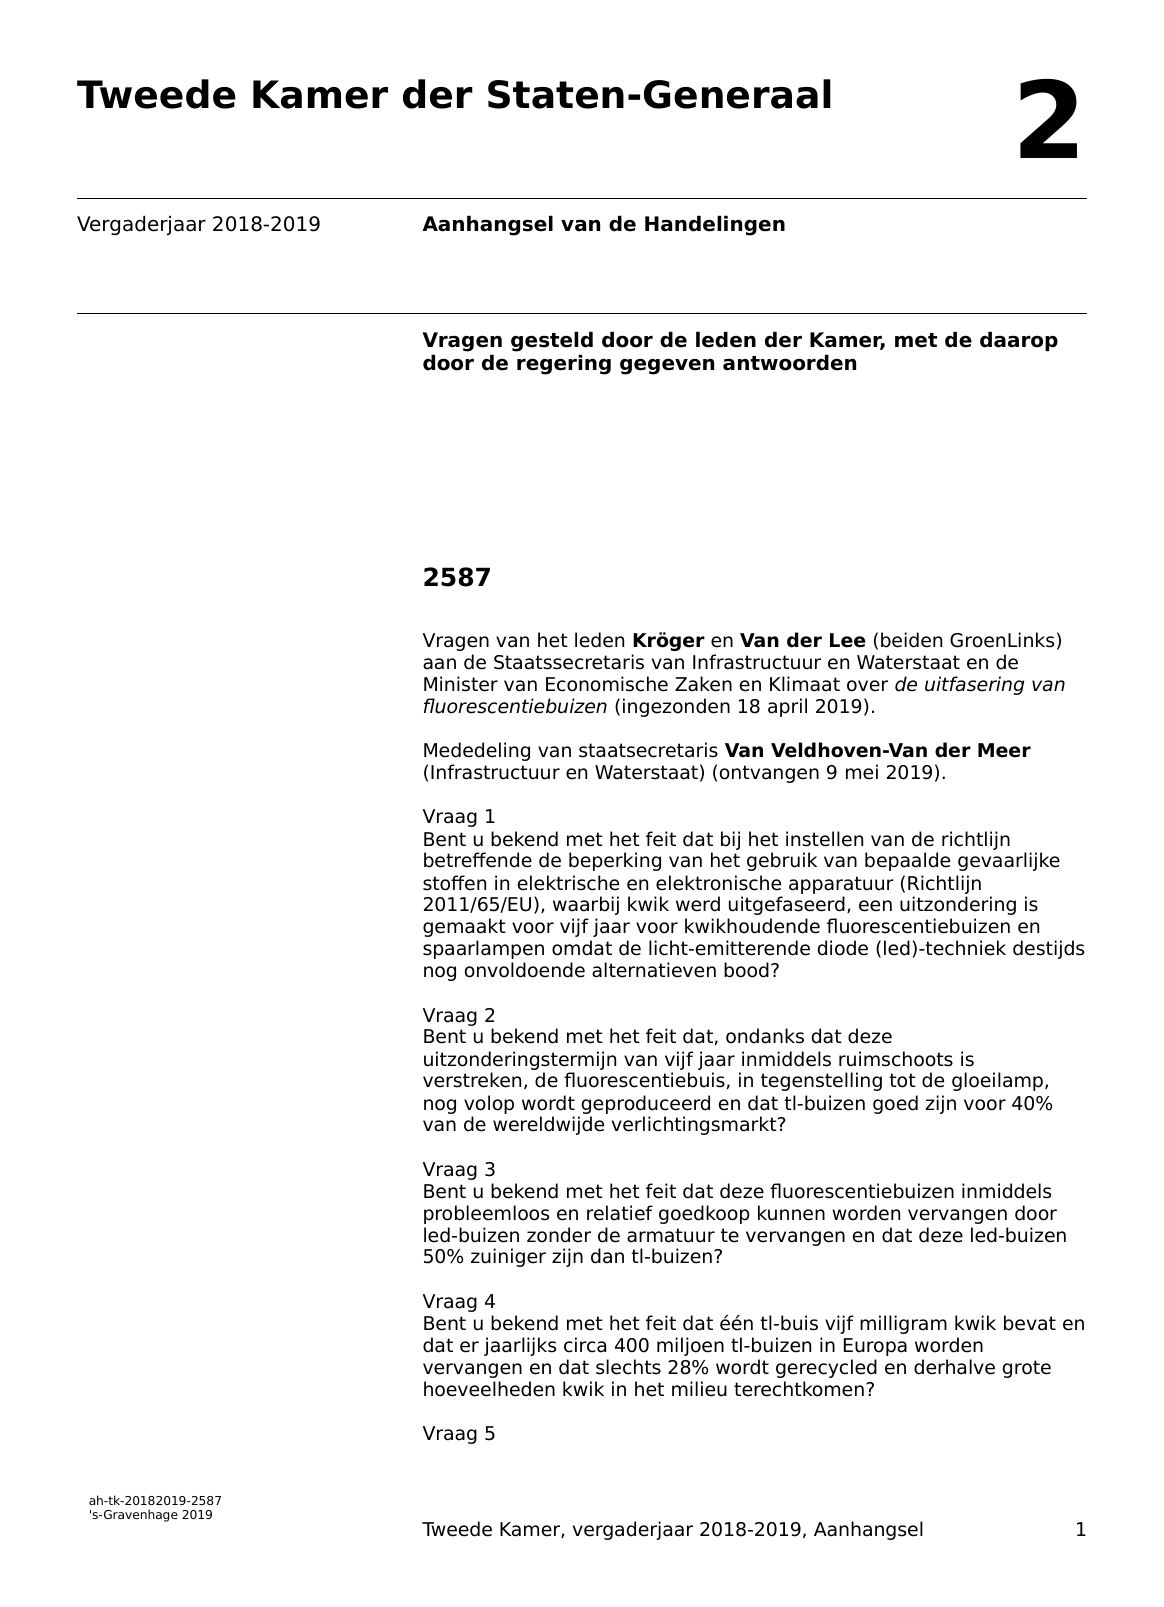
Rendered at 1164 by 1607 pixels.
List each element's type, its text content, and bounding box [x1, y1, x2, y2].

text Bent u bekend met het feit dat deze fluorescentiebuizen inmiddels probleemloos en relatief goedkoop kunnen worden vervangen door led-buizen zonder de armatuur te vervangen en dat deze led-buizen 50% zuiniger zijn dan tl-buizen? [422, 1181, 1087, 1268]
text Vraag 1 [422, 806, 1087, 828]
text Vraag 4 [422, 1291, 1087, 1313]
text 's-Gravenhage 2019 [88, 1508, 323, 1522]
table_cell Aanhangsel van de Handelingen [422, 199, 1087, 313]
text 2587 [422, 563, 1087, 592]
table_cell [77, 314, 422, 375]
table_header 2 [886, 59, 1087, 198]
table_cell Vergaderjaar 2018-2019 [77, 199, 422, 313]
text ah-tk-20182019-2587 [88, 1494, 323, 1508]
text Bent u bekend met het feit dat bij het instellen van de richtlijn betreffende de beperking van het gebruik van bepaalde gevaarlijke stoffen in elektrische en elektronische apparatuur (Richtlijn 2011/65/EU), waarbij kwik werd uitgefaseerd, een uitzondering is gemaakt voor vijf jaar voor kwikhoudende fluorescentiebuizen en spaarlampen omdat de licht-emitterende diode (led)-techniek destijds nog onvoldoende alternatieven bood? [422, 828, 1087, 982]
text Bent u bekend met het feit dat één tl-buis vijf milligram kwik bevat en dat er jaarlijks circa 400 miljoen tl-buizen in Europa worden vervangen en dat slechts 28% wordt gerecycled en derhalve grote hoeveelheden kwik in het milieu terechtkomen? [422, 1313, 1087, 1401]
text Bent u bekend met het feit dat, ondanks dat deze uitzonderingstermijn van vijf jaar inmiddels ruimschoots is verstreken, de fluorescentiebuis, in tegenstelling tot de gloeilamp, nog volop wordt geproduceerd en dat tl-buizen goed zijn voor 40% van de wereldwijde verlichtingsmarkt? [422, 1026, 1087, 1136]
table_header Tweede Kamer der Staten-Generaal [77, 59, 886, 198]
text Vragen van het leden Kröger en Van der Lee (beiden GroenLinks) aan de Staatssecretaris van Infrastructuur en Waterstaat en de Minister van Economische Zaken en Klimaat over de uitfasering van fluorescentiebuizen (ingezonden 18 april 2019). [422, 630, 1087, 718]
table_cell Vragen gesteld door de leden der Kamer, met de daarop door de regering gegeven antwoorden [422, 314, 1087, 375]
text Vraag 3 [422, 1158, 1087, 1181]
text Mededeling van staatsecretaris Van Veldhoven-Van der Meer (Infrastructuur en Waterstaat) (ontvangen 9 mei 2019). [422, 740, 1087, 784]
text Vraag 5 [422, 1423, 1087, 1445]
text Vraag 2 [422, 1004, 1087, 1026]
